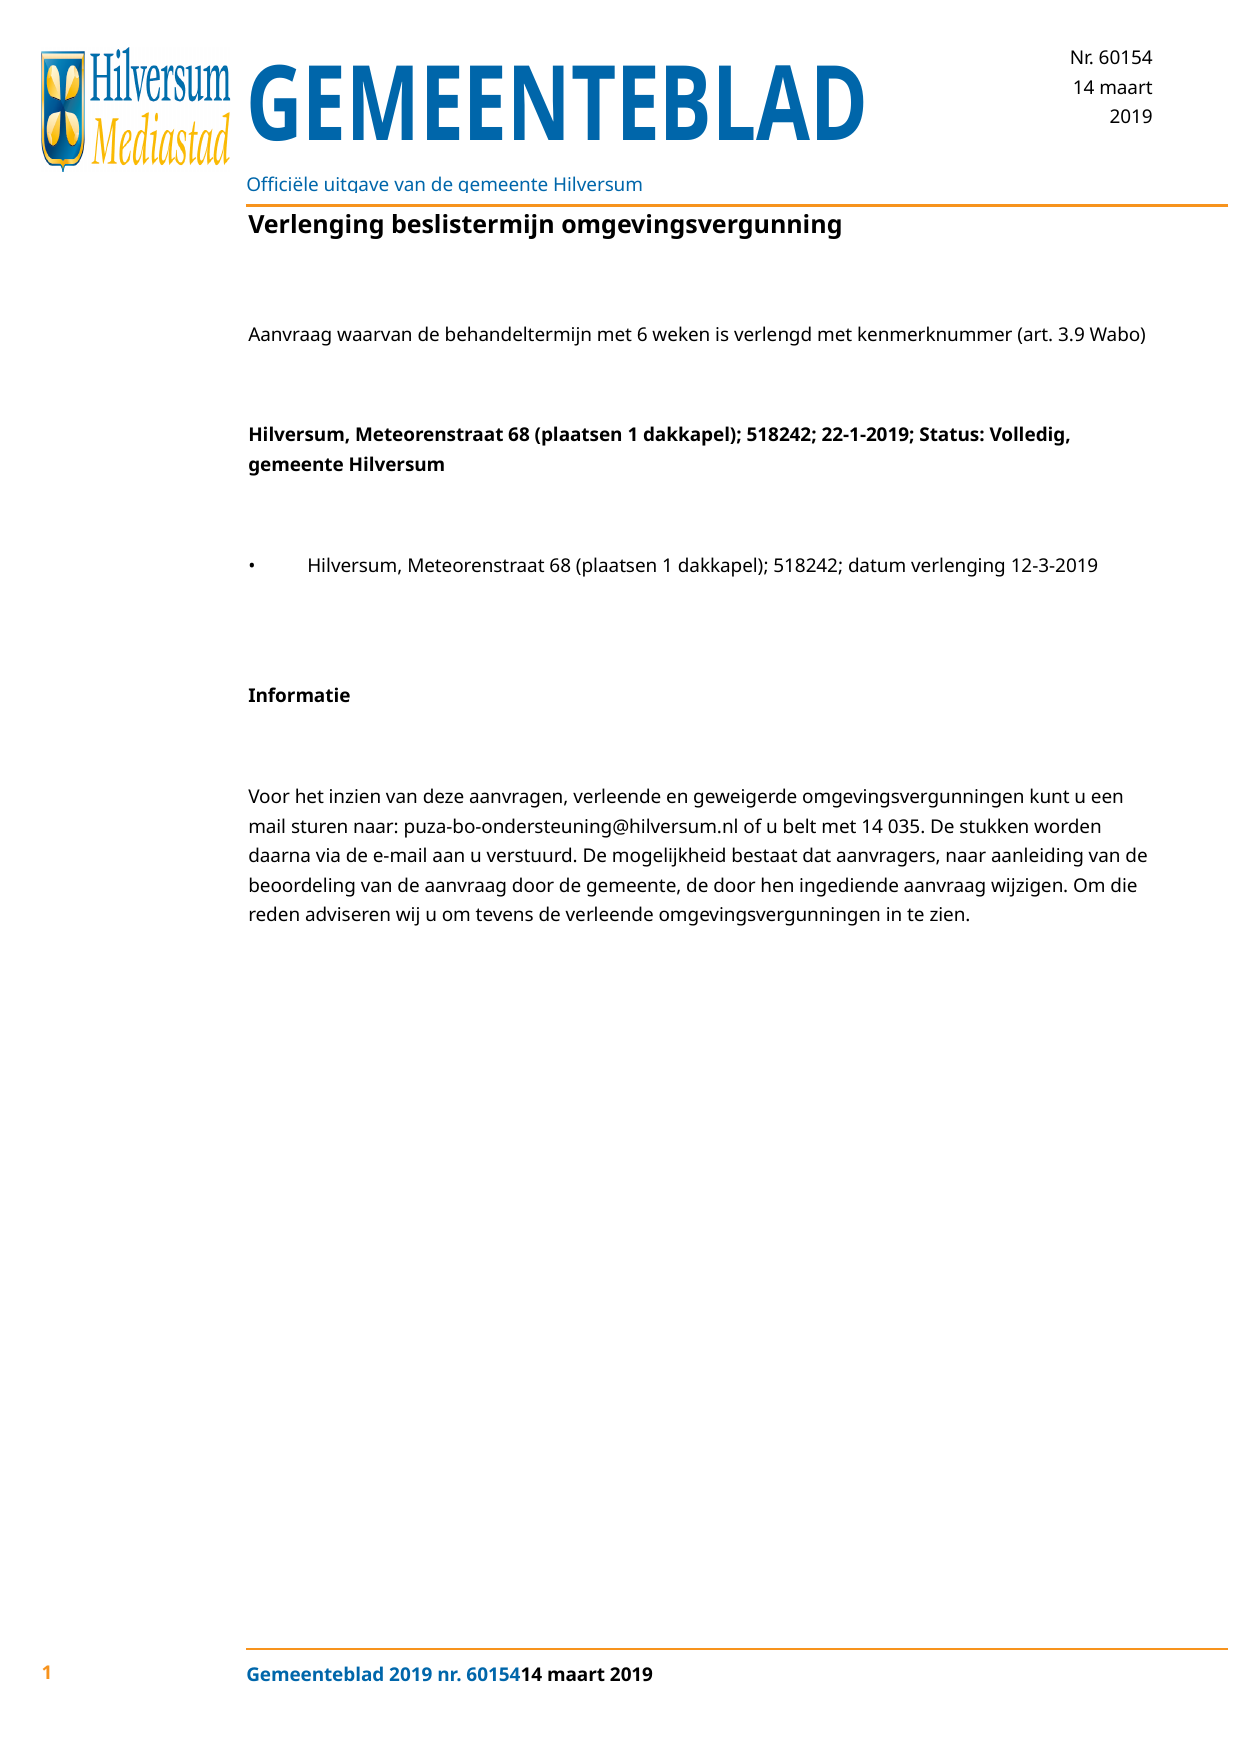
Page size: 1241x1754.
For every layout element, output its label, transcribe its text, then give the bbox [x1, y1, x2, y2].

list Hilversum, Meteorenstraat 68 (plaatsen 1 dakkapel); 518242; datum verlenging 12-3-2019 [248, 552, 1152, 578]
text Voor het inzien van deze aanvragen, verleende en geweigerde omgevingsvergunningen kunt u een mail sturen naar: puza-bo-ondersteuning@hilversum.nl of u belt met 14 035. De stukken worden daarna via de e-mail aan u verstuurd. De mogelijkheid bestaat dat aanvragers, naar aanleiding van de beoordeling van de aanvraag door de gemeente, de door hen ingediende aanvraag wijzigen. Om die reden adviseren wij u om tevens de verleende omgevingsvergunningen in te zien. [248, 783, 1152, 927]
text Hilversum, Meteorenstraat 68 (plaatsen 1 dakkapel); 518242; 22-1-2019; Status: Volledig, gemeente Hilversum [248, 422, 1152, 477]
picture [41, 47, 231, 172]
text Informatie [248, 682, 1152, 708]
text Verlenging beslistermijn omgevingsvergunning [248, 207, 1152, 241]
text Aanvraag waarvan de behandeltermijn met 6 weken is verlengd met kenmerknummer (art. 3.9 Wabo) [248, 321, 1152, 346]
